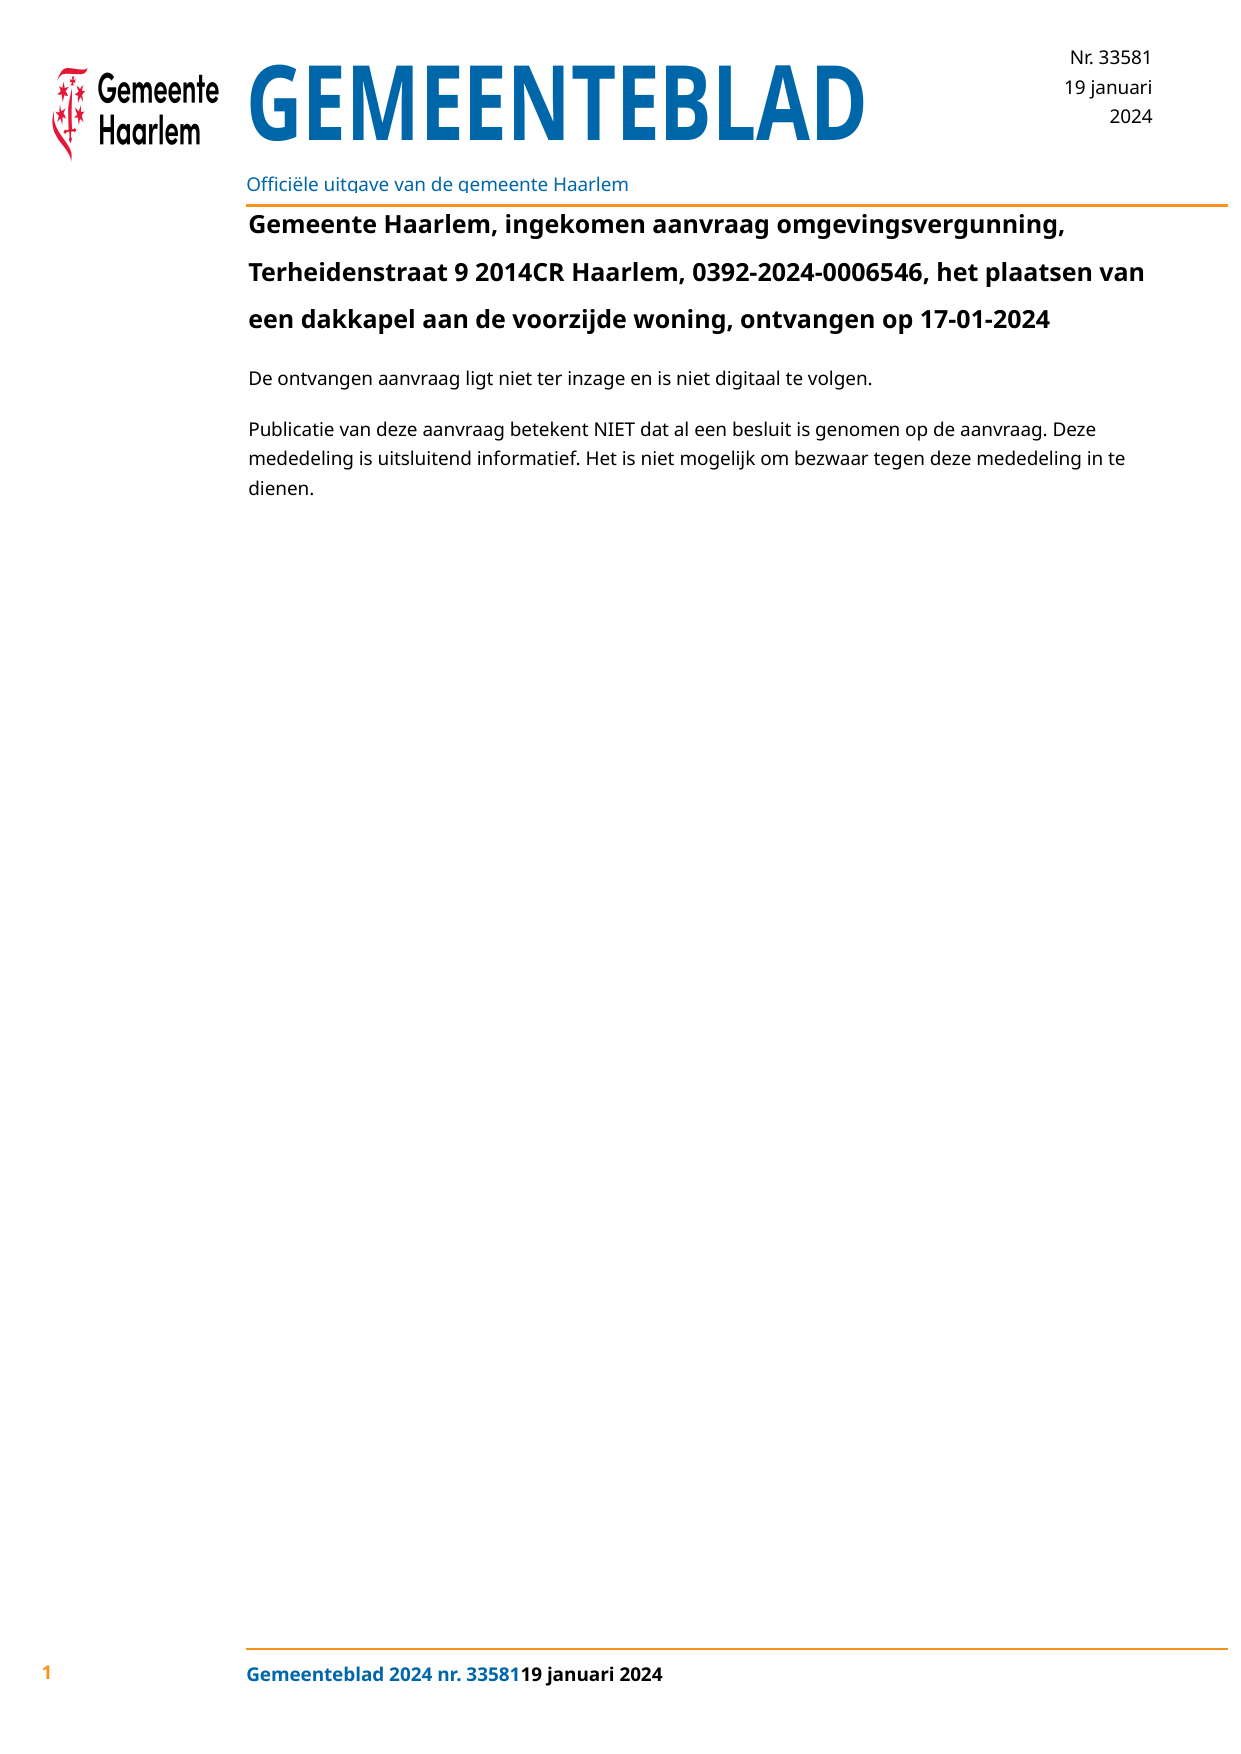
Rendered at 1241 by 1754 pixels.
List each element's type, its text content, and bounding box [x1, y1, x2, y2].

picture [41, 47, 231, 172]
text Gemeente Haarlem, ingekomen aanvraag omgevingsvergunning, Terheidenstraat 9 2014CR Haarlem, 0392-2024-0006546, het plaatsen van een dakkapel aan de voorzijde woning, ontvangen op 17-01-2024 [248, 207, 1152, 336]
text Publicatie van deze aanvraag betekent NIET dat al een besluit is genomen op de aanvraag. Deze mededeling is uitsluitend informatief. Het is niet mogelijk om bezwaar tegen deze mededeling in te dienen. [248, 416, 1152, 501]
text De ontvangen aanvraag ligt niet ter inzage en is niet digitaal te volgen. [248, 366, 1152, 391]
